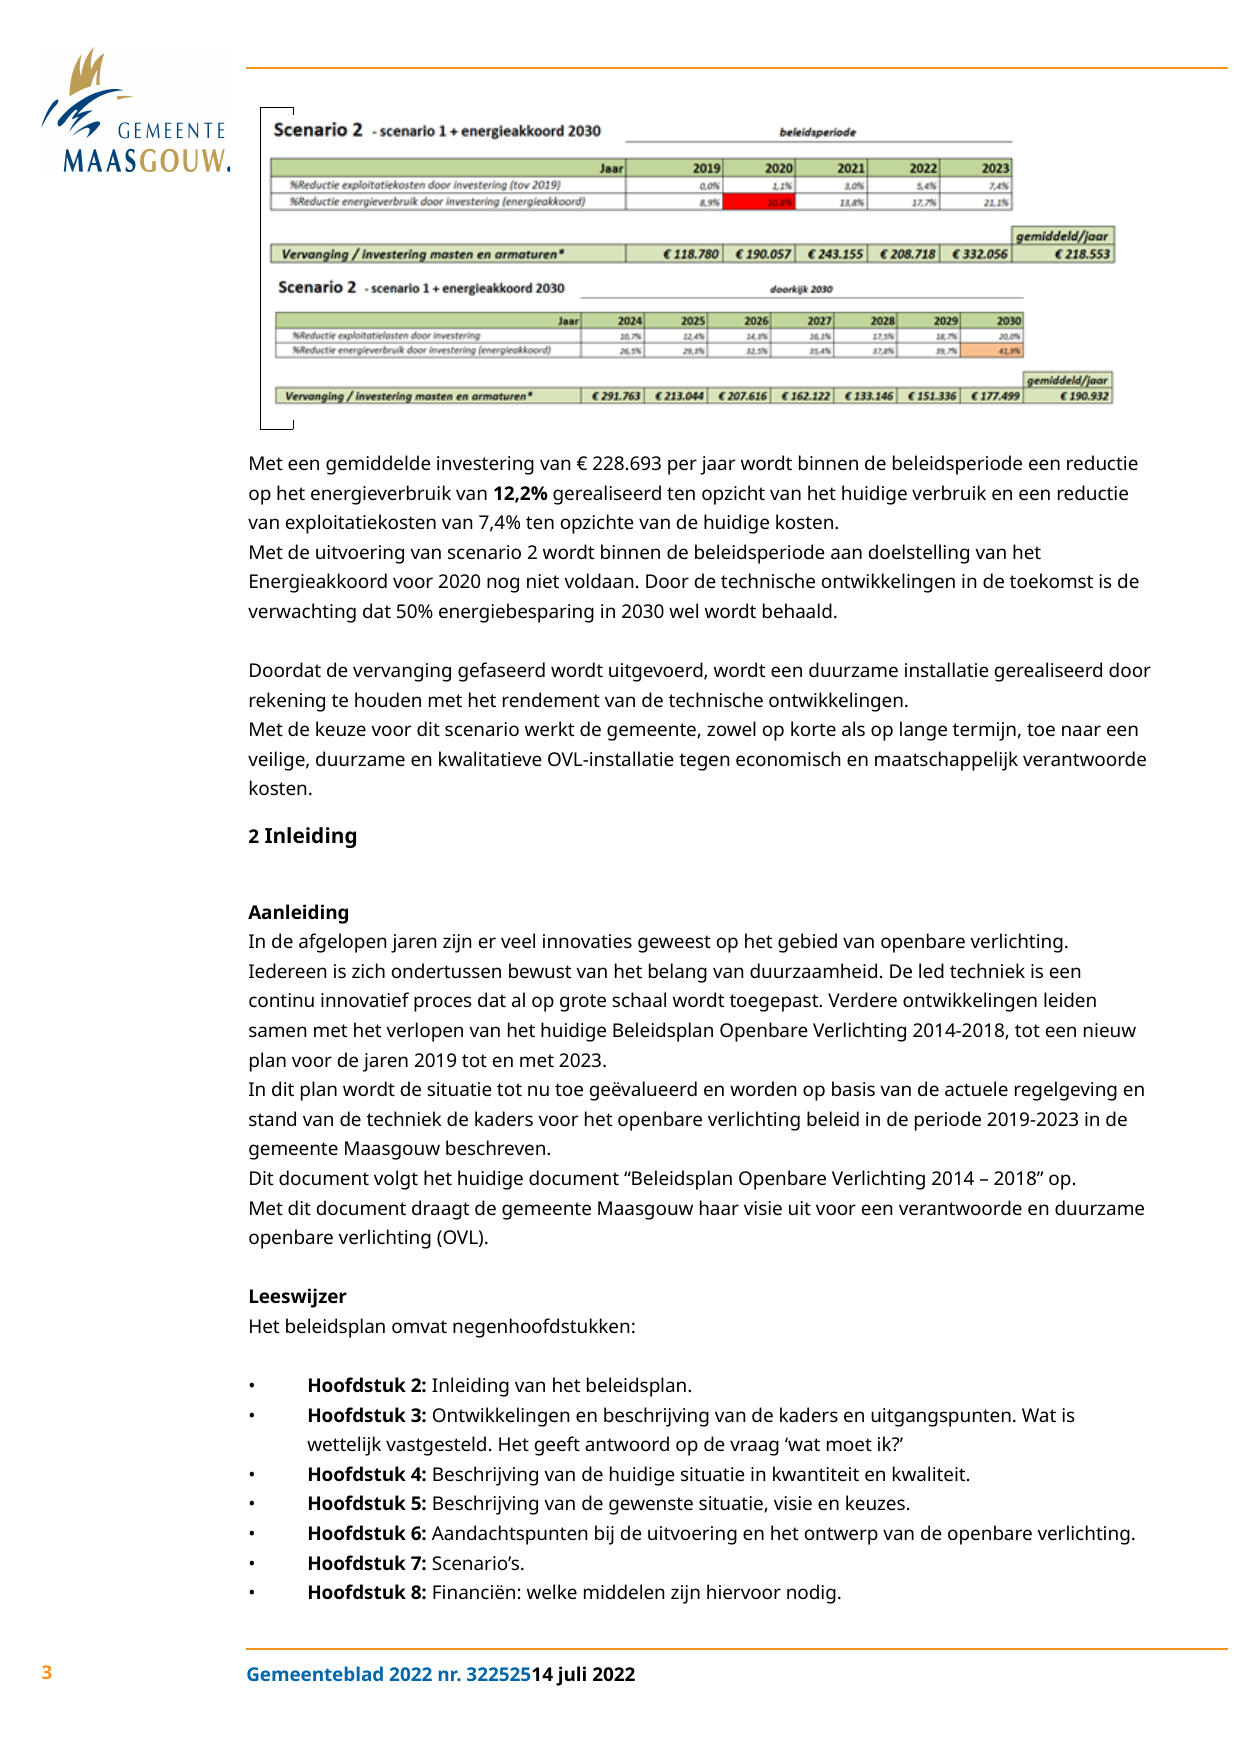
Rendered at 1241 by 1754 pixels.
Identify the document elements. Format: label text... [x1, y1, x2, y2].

list Hoofdstuk 5: Beschrijving van de gewenste situatie, visie en keuzes. [248, 1491, 1152, 1516]
list Hoofdstuk 2: Inleiding van het beleidsplan. [248, 1372, 1152, 1398]
text Leeswijzer [248, 1283, 1152, 1309]
picture [41, 47, 231, 172]
list Hoofdstuk 4: Beschrijving van de huidige situatie in kwantiteit en kwaliteit. [248, 1461, 1152, 1487]
text Met de uitvoering van scenario 2 wordt binnen de beleidsperiode aan doelstelling van het Energieakkoord voor 2020 nog niet voldaan. Door de technische ontwikkelingen in de toekomst is de verwachting dat 50% energiebesparing in 2030 wel wordt behaald. [248, 539, 1152, 624]
text Met dit document draagt de gemeente Maasgouw haar visie uit voor een verantwoorde en duurzame openbare verlichting (OVL). [248, 1195, 1152, 1250]
list Hoofdstuk 3: Ontwikkelingen en beschrijving van de kaders en uitgangspunten. Wat is wettelijk vastgesteld. Het geeft antwoord op de vraag ‘wat moet ik?’ [248, 1402, 1152, 1457]
text Dit document volgt het huidige document “Beleidsplan Openbare Verlichting 2014 – 2018” op. [248, 1165, 1152, 1191]
list Hoofdstuk 6: Aandachtspunten bij de uitvoering en het ontwerp van de openbare verlichting. [248, 1520, 1152, 1546]
text Met de keuze voor dit scenario werkt de gemeente, zowel op korte als op lange termijn, toe naar een veilige, duurzame en kwalitatieve OVL-installatie tegen economisch en maatschappelijk verantwoorde kosten. [248, 716, 1152, 801]
text In de afgelopen jaren zijn er veel innovaties geweest op het gebied van openbare verlichting. Iedereen is zich ondertussen bewust van het belang van duurzaamheid. De led techniek is een continu innovatief proces dat al op grote schaal wordt toegepast. Verdere ontwikkelingen leiden samen met het verlopen van het huidige Beleidsplan Openbare Verlichting 2014-2018, tot een nieuw plan voor de jaren 2019 tot en met 2023. [248, 928, 1152, 1072]
text Aanleiding [248, 899, 1152, 924]
list Hoofdstuk 7: Scenario’s. [248, 1550, 1152, 1575]
text Het beleidsplan omvat negenhoofdstukken: [248, 1313, 1152, 1339]
text Met een gemiddelde investering van € 228.693 per jaar wordt binnen de beleidsperiode een reductie op het energieverbruik van 12,2% gerealiseerd ten opzicht van het huidige verbruik en een reductie van exploitatiekosten van 7,4% ten opzichte van de huidige kosten. [248, 450, 1152, 535]
list Hoofdstuk 8: Financiën: welke middelen zijn hiervoor nodig. [248, 1579, 1152, 1605]
text Doordat de vervanging gefaseerd wordt uitgevoerd, wordt een duurzame installatie gerealiseerd door rekening te houden met het rendement van de technische ontwikkelingen. [248, 657, 1152, 712]
text 2 Inleiding [248, 821, 1152, 849]
picture [268, 115, 1125, 420]
text In dit plan wordt de situatie tot nu toe geëvalueerd en worden op basis van de actuele regelgeving en stand van de techniek de kaders voor het openbare verlichting beleid in de periode 2019-2023 in de gemeente Maasgouw beschreven. [248, 1076, 1152, 1161]
